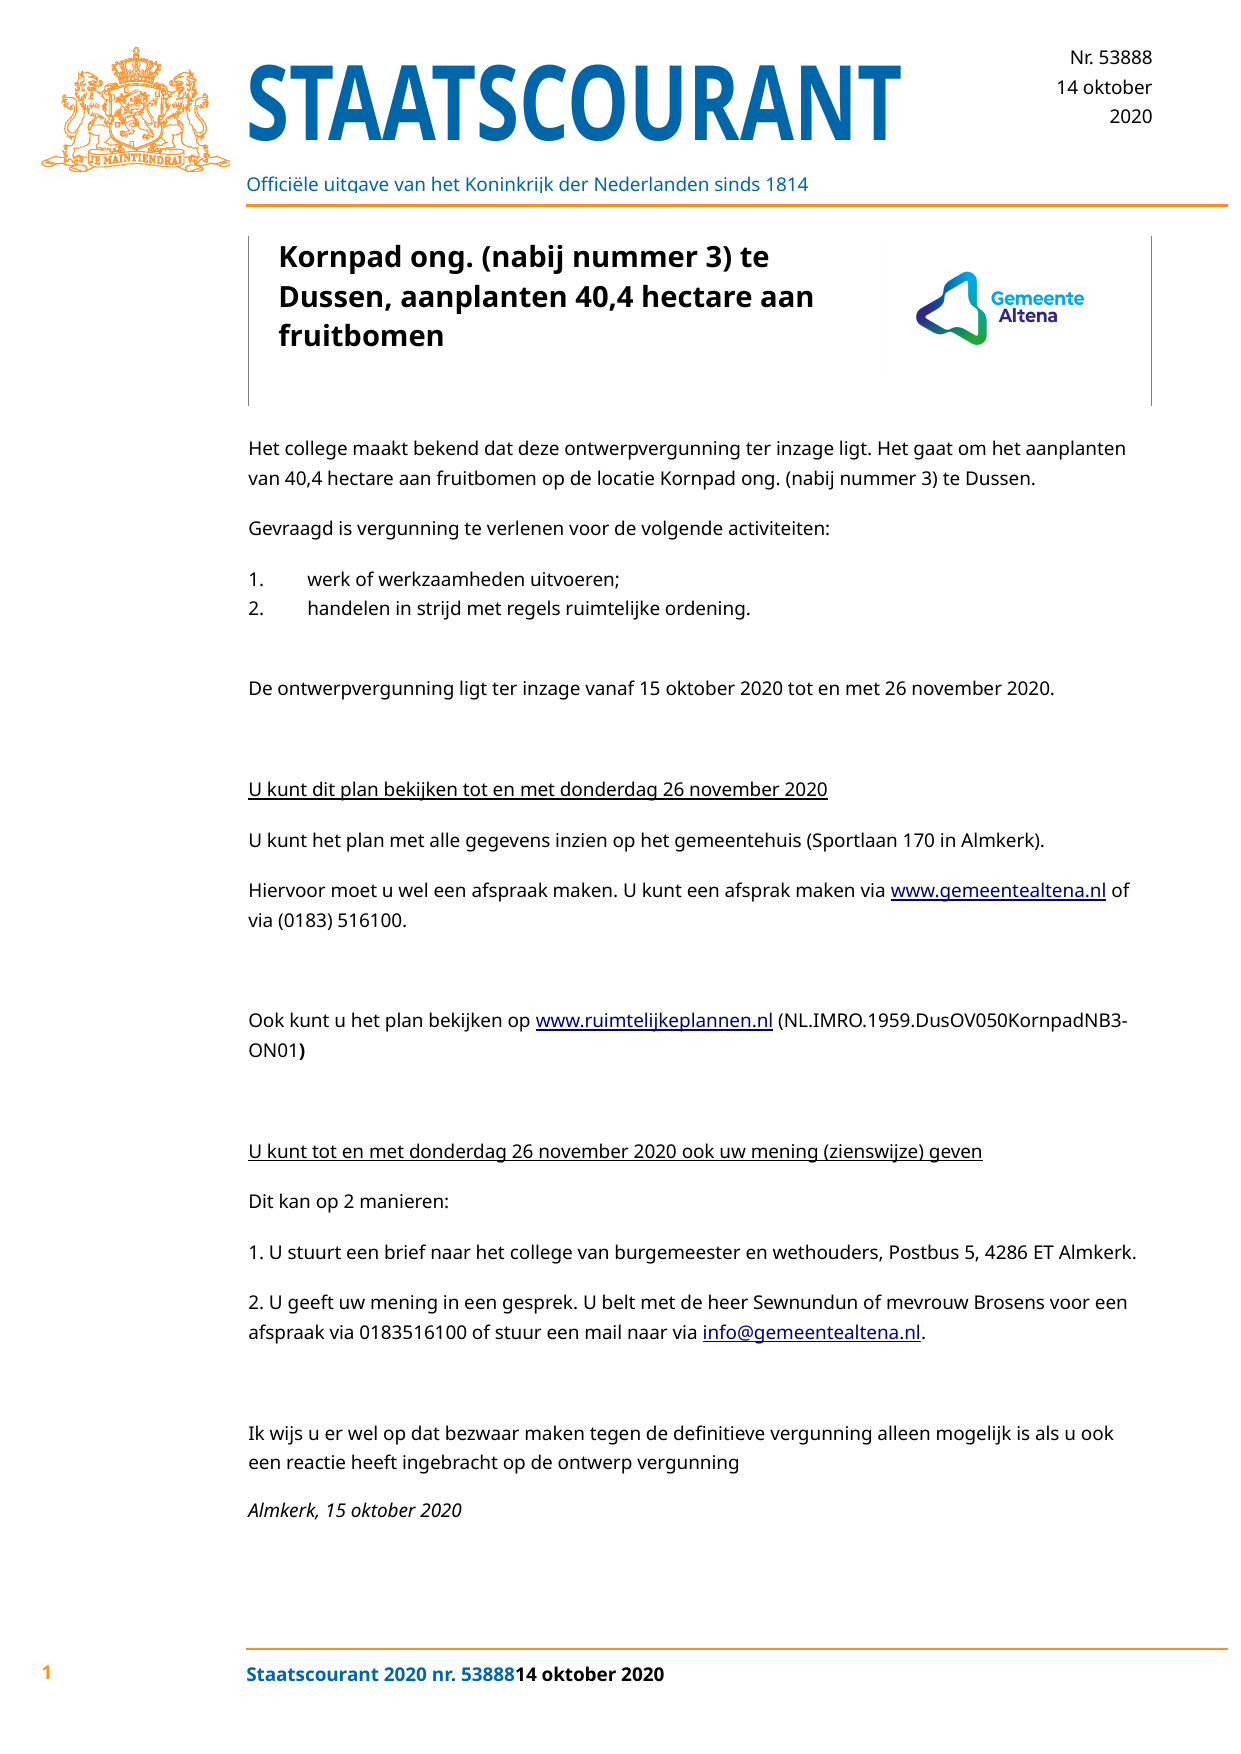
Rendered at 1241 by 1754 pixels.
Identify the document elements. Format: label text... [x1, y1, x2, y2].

list werk of werkzaamheden uitvoeren; [248, 566, 1152, 592]
text Gevraagd is vergunning te verlenen voor de volgende activiteiten: [248, 516, 1152, 541]
table_header Kornpad ong. (nabij nummer 3) te Dussen, aanplanten 40,4 hectare aan fruitbomen [249, 236, 850, 406]
text Hiervoor moet u wel een afspraak maken. U kunt een afsprak maken via www.gemeentealtena.nl of via (0183) 516100. [248, 877, 1152, 932]
text Het college maakt bekend dat deze ontwerpvergunning ter inzage ligt. Het gaat om het aanplanten van 40,4 hectare aan fruitbomen op de locatie Kornpad ong. (nabij nummer 3) te Dussen. [248, 436, 1152, 491]
text 2. U geeft uw mening in een gesprek. U belt met de heer Sewnundun of mevrouw Brosens voor een afspraak via 0183516100 of stuur een mail naar via info@gemeentealtena.nl. [248, 1289, 1152, 1344]
text 1. U stuurt een brief naar het college van burgemeester en wethouders, Postbus 5, 4286 ET Almkerk. [248, 1239, 1152, 1264]
text U kunt het plan met alle gegevens inzien op het gemeentehuis (Sportlaan 170 in Almkerk). [248, 827, 1152, 852]
text Ook kunt u het plan bekijken op www.ruimtelijkeplannen.nl (NL.IMRO.1959.DusOV050KornpadNB3-ON01) [248, 1008, 1152, 1063]
text De ontwerpvergunning ligt ter inzage vanaf 15 oktober 2020 tot en met 26 november 2020. [248, 676, 1152, 701]
text Almkerk, 15 oktober 2020 [248, 1497, 1152, 1523]
table_header [850, 236, 1151, 406]
text Dit kan op 2 manieren: [248, 1188, 1152, 1214]
text U kunt dit plan bekijken tot en met donderdag 26 november 2020 [248, 776, 1152, 802]
picture [41, 47, 231, 172]
text Ik wijs u er wel op dat bezwaar maken tegen de definitieve vergunning alleen mogelijk is als u ook een reactie heeft ingebracht op de ontwerp vergunning [248, 1420, 1152, 1475]
text U kunt tot en met donderdag 26 november 2020 ook uw mening (zienswijze) geven [248, 1138, 1152, 1164]
list handelen in strijd met regels ruimtelijke ordening. [248, 596, 1152, 621]
picture [882, 236, 1119, 381]
